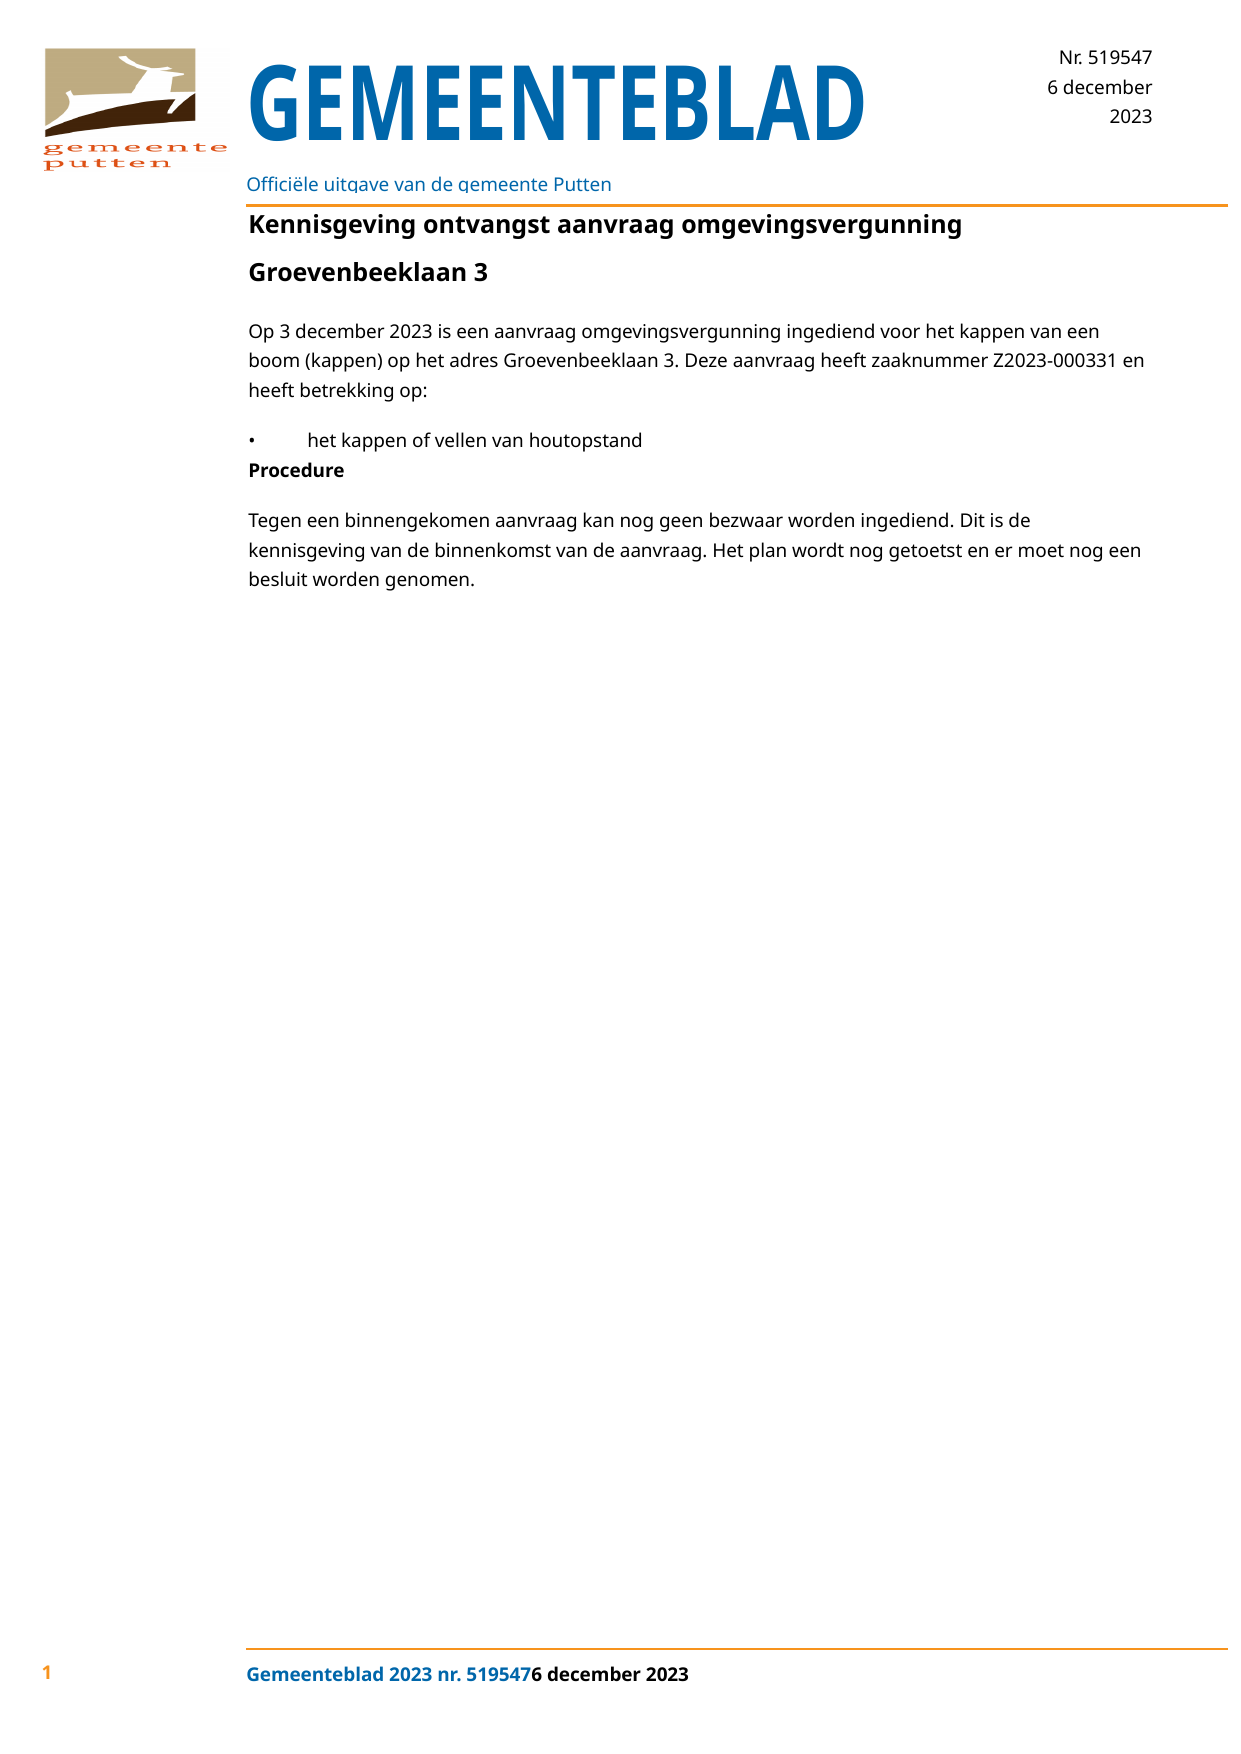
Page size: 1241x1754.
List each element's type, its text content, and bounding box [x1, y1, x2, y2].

list het kappen of vellen van houtopstand [248, 427, 1152, 453]
text Procedure [248, 457, 1152, 483]
text Kennisgeving ontvangst aanvraag omgevingsvergunning Groevenbeeklaan 3 [248, 207, 1152, 288]
text Op 3 december 2023 is een aanvraag omgevingsvergunning ingediend voor het kappen van een boom (kappen) op het adres Groevenbeeklaan 3. Deze aanvraag heeft zaaknummer Z2023-000331 en heeft betrekking op: [248, 318, 1152, 403]
picture [41, 47, 231, 172]
text Tegen een binnengekomen aanvraag kan nog geen bezwaar worden ingediend. Dit is de kennisgeving van de binnenkomst van de aanvraag. Het plan wordt nog getoetst en er moet nog een besluit worden genomen. [248, 507, 1152, 592]
